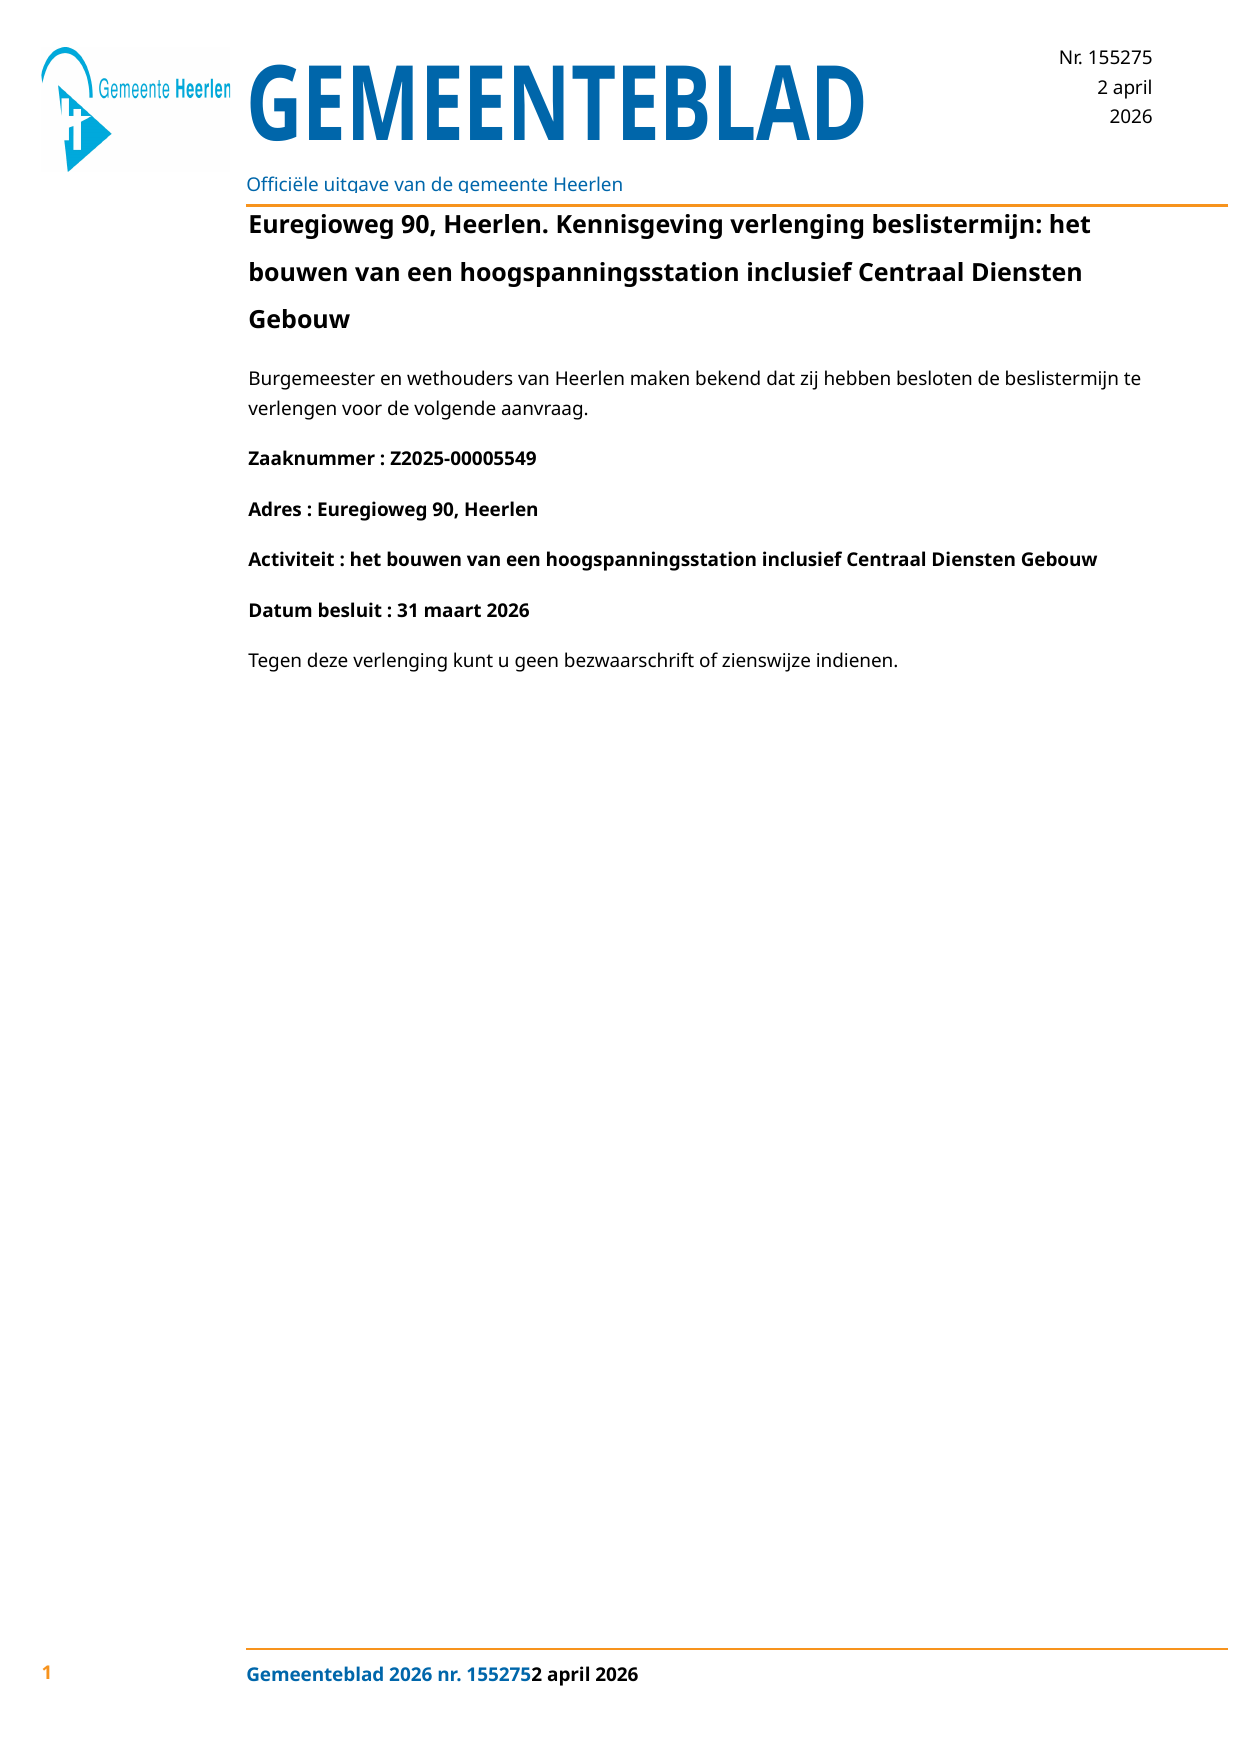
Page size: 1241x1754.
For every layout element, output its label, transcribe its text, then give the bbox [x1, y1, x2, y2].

text Datum besluit : 31 maart 2026 [248, 597, 1152, 622]
text Zaaknummer : Z2025-00005549 [248, 446, 1152, 471]
text Adres : Euregioweg 90, Heerlen [248, 496, 1152, 522]
picture [41, 47, 59, 70]
text Activiteit : het bouwen van een hoogspanningsstation inclusief Centraal Diensten Gebouw [248, 546, 1152, 572]
picture [41, 47, 231, 172]
text Tegen deze verlenging kunt u geen bezwaarschrift of zienswijze indienen. [248, 647, 1152, 673]
text Burgemeester en wethouders van Heerlen maken bekend dat zij hebben besloten de beslistermijn te verlengen voor de volgende aanvraag. [248, 366, 1152, 421]
text Euregioweg 90, Heerlen. Kennisgeving verlenging beslistermijn: het bouwen van een hoogspanningsstation inclusief Centraal Diensten Gebouw [248, 207, 1152, 336]
